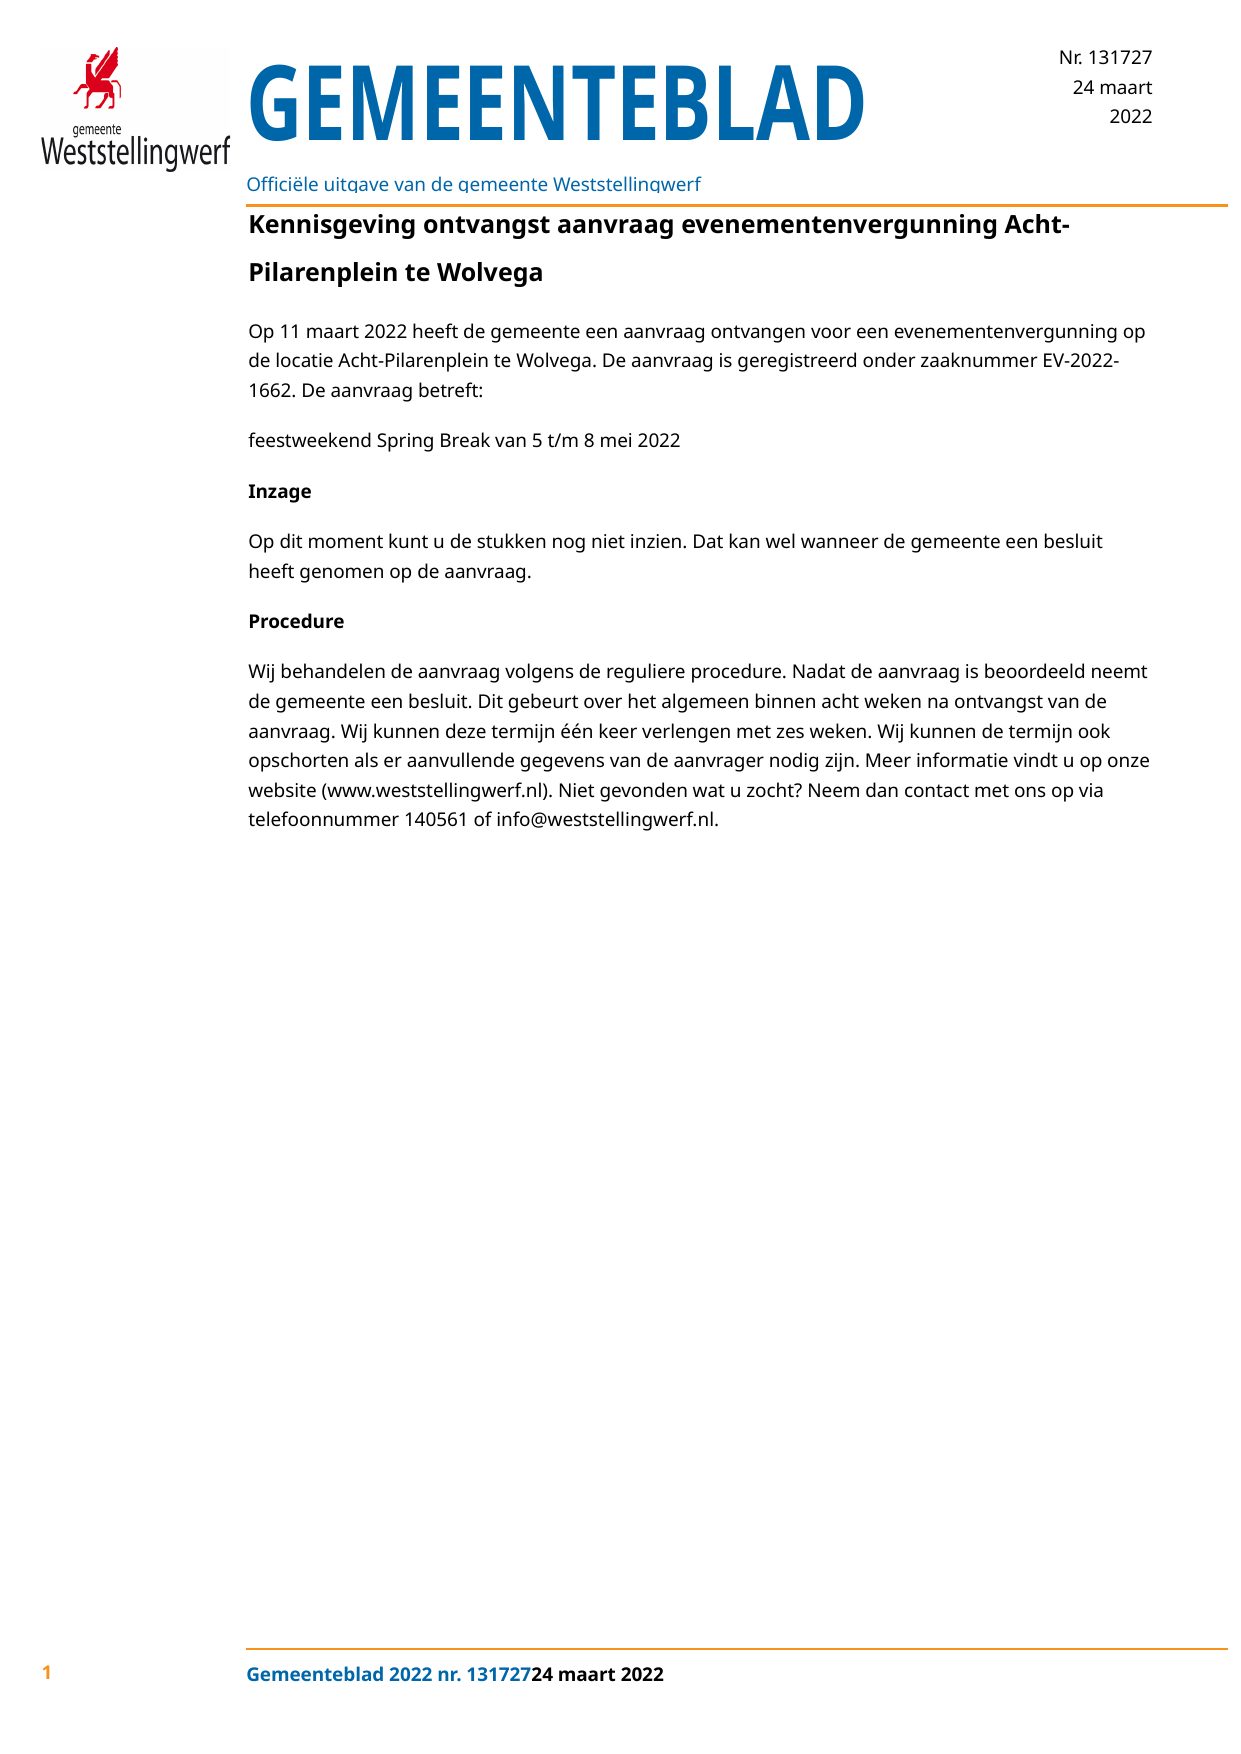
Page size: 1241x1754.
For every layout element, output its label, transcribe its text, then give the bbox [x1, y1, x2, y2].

text Kennisgeving ontvangst aanvraag evenementenvergunning Acht-Pilarenplein te Wolvega [248, 207, 1152, 288]
text Procedure [248, 608, 1152, 634]
picture [41, 47, 231, 172]
text feestweekend Spring Break van 5 t/m 8 mei 2022 [248, 427, 1152, 453]
text Op 11 maart 2022 heeft de gemeente een aanvraag ontvangen voor een evenementenvergunning op de locatie Acht-Pilarenplein te Wolvega. De aanvraag is geregistreerd onder zaaknummer EV-2022-1662. De aanvraag betreft: [248, 318, 1152, 403]
text Op dit moment kunt u de stukken nog niet inzien. Dat kan wel wanneer de gemeente een besluit heeft genomen op de aanvraag. [248, 528, 1152, 584]
text Wij behandelen de aanvraag volgens de reguliere procedure. Nadat de aanvraag is beoordeeld neemt de gemeente een besluit. Dit gebeurt over het algemeen binnen acht weken na ontvangst van de aanvraag. Wij kunnen deze termijn één keer verlengen met zes weken. Wij kunnen de termijn ook opschorten als er aanvullende gegevens van de aanvrager nodig zijn. Meer informatie vindt u op onze website (www.weststellingwerf.nl). Niet gevonden wat u zocht? Neem dan contact met ons op via telefoonnummer 140561 of info@weststellingwerf.nl. [248, 659, 1152, 832]
text Inzage [248, 478, 1152, 504]
